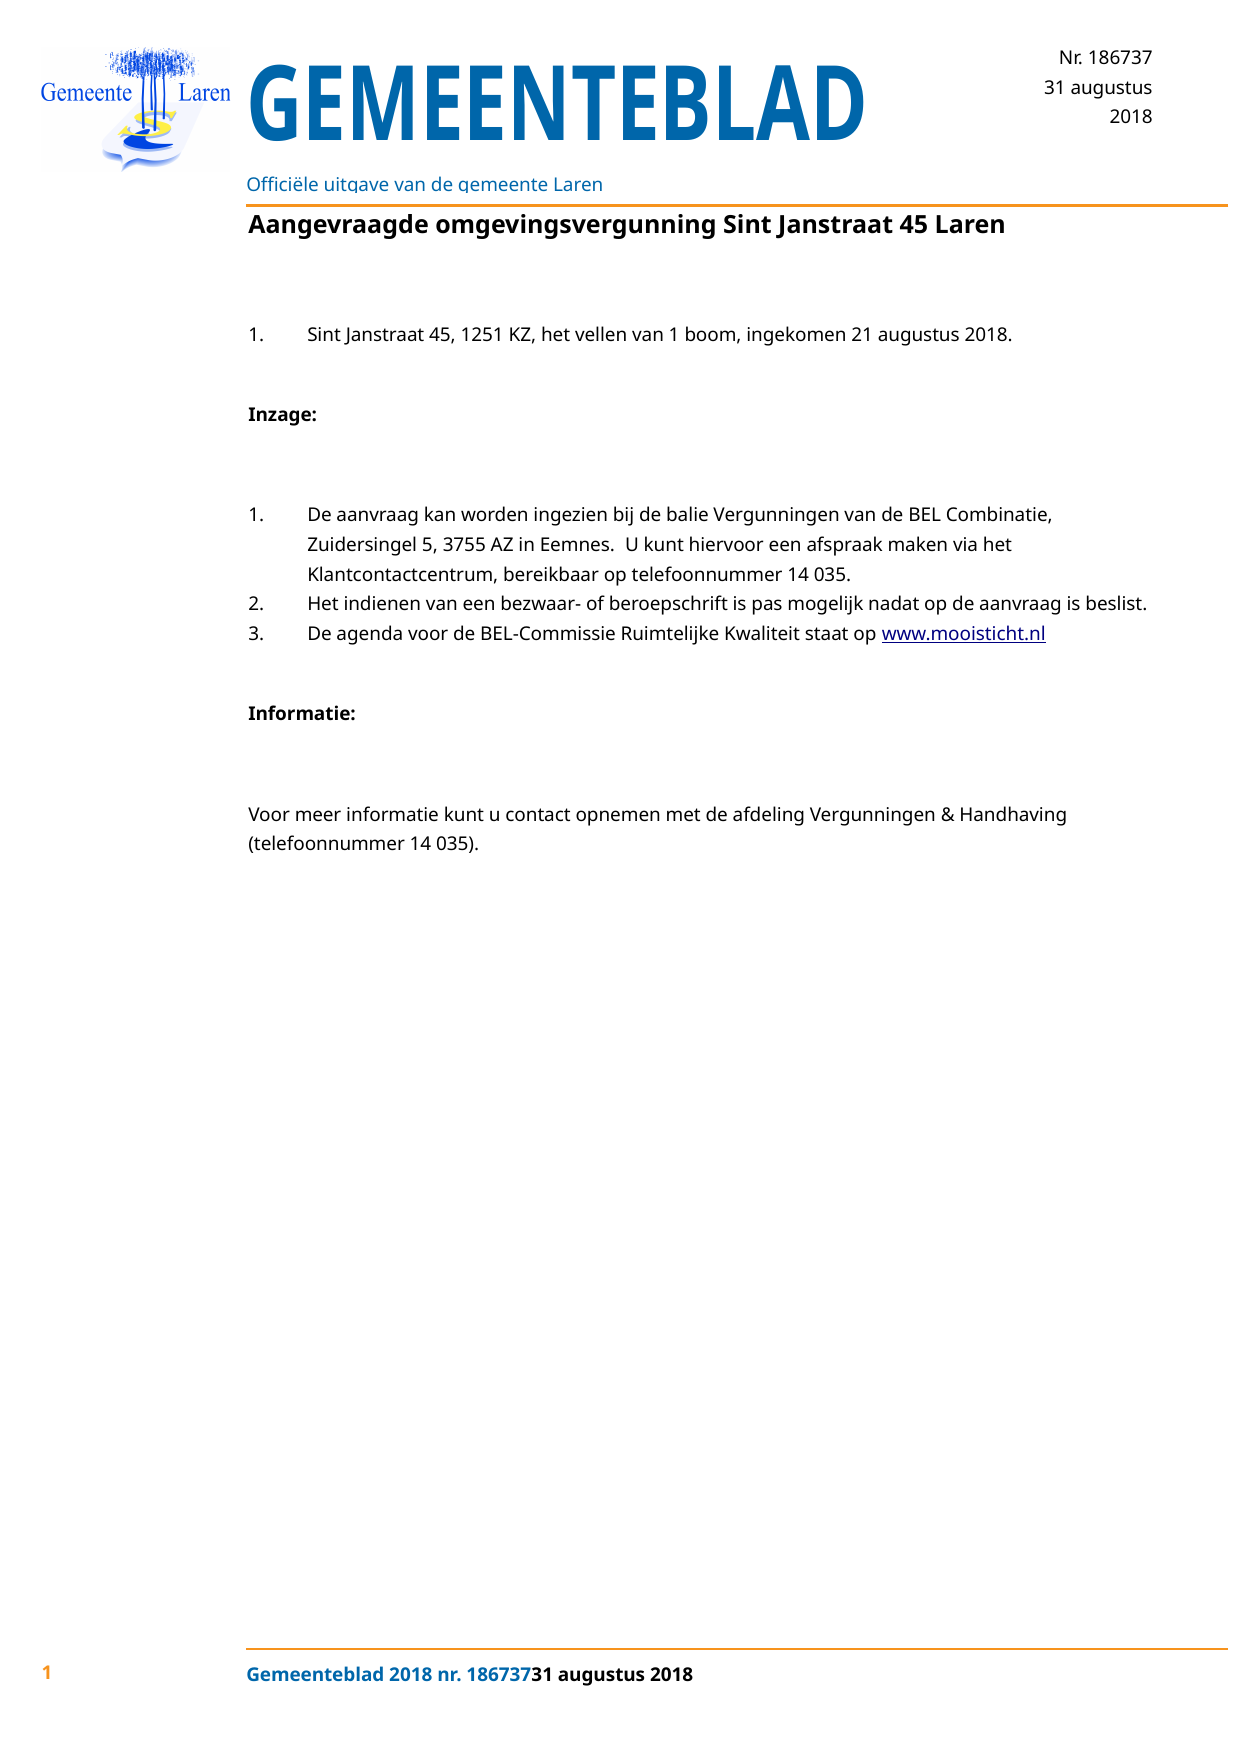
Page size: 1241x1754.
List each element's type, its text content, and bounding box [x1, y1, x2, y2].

list De agenda voor de BEL-Commissie Ruimtelijke Kwaliteit staat op www.mooisticht.nl [248, 620, 1152, 646]
text Inzage: [248, 401, 1152, 426]
picture [41, 47, 231, 172]
list Sint Janstraat 45, 1251 KZ, het vellen van 1 boom, ingekomen 21 augustus 2018. [248, 321, 1152, 346]
list De aanvraag kan worden ingezien bij de balie Vergunningen van de BEL Combinatie, Zuidersingel 5, 3755 AZ in Eemnes. U kunt hiervoor een afspraak maken via het Klantcontactcentrum, bereikbaar op telefoonnummer 14 035. [248, 502, 1152, 586]
text Voor meer informatie kunt u contact opnemen met de afdeling Vergunningen & Handhaving (telefoonnummer 14 035). [248, 801, 1152, 856]
text Informatie: [248, 700, 1152, 726]
list Het indienen van een bezwaar- of beroepschrift is pas mogelijk nadat op de aanvraag is beslist. [248, 590, 1152, 616]
text Aangevraagde omgevingsvergunning Sint Janstraat 45 Laren [248, 207, 1152, 241]
